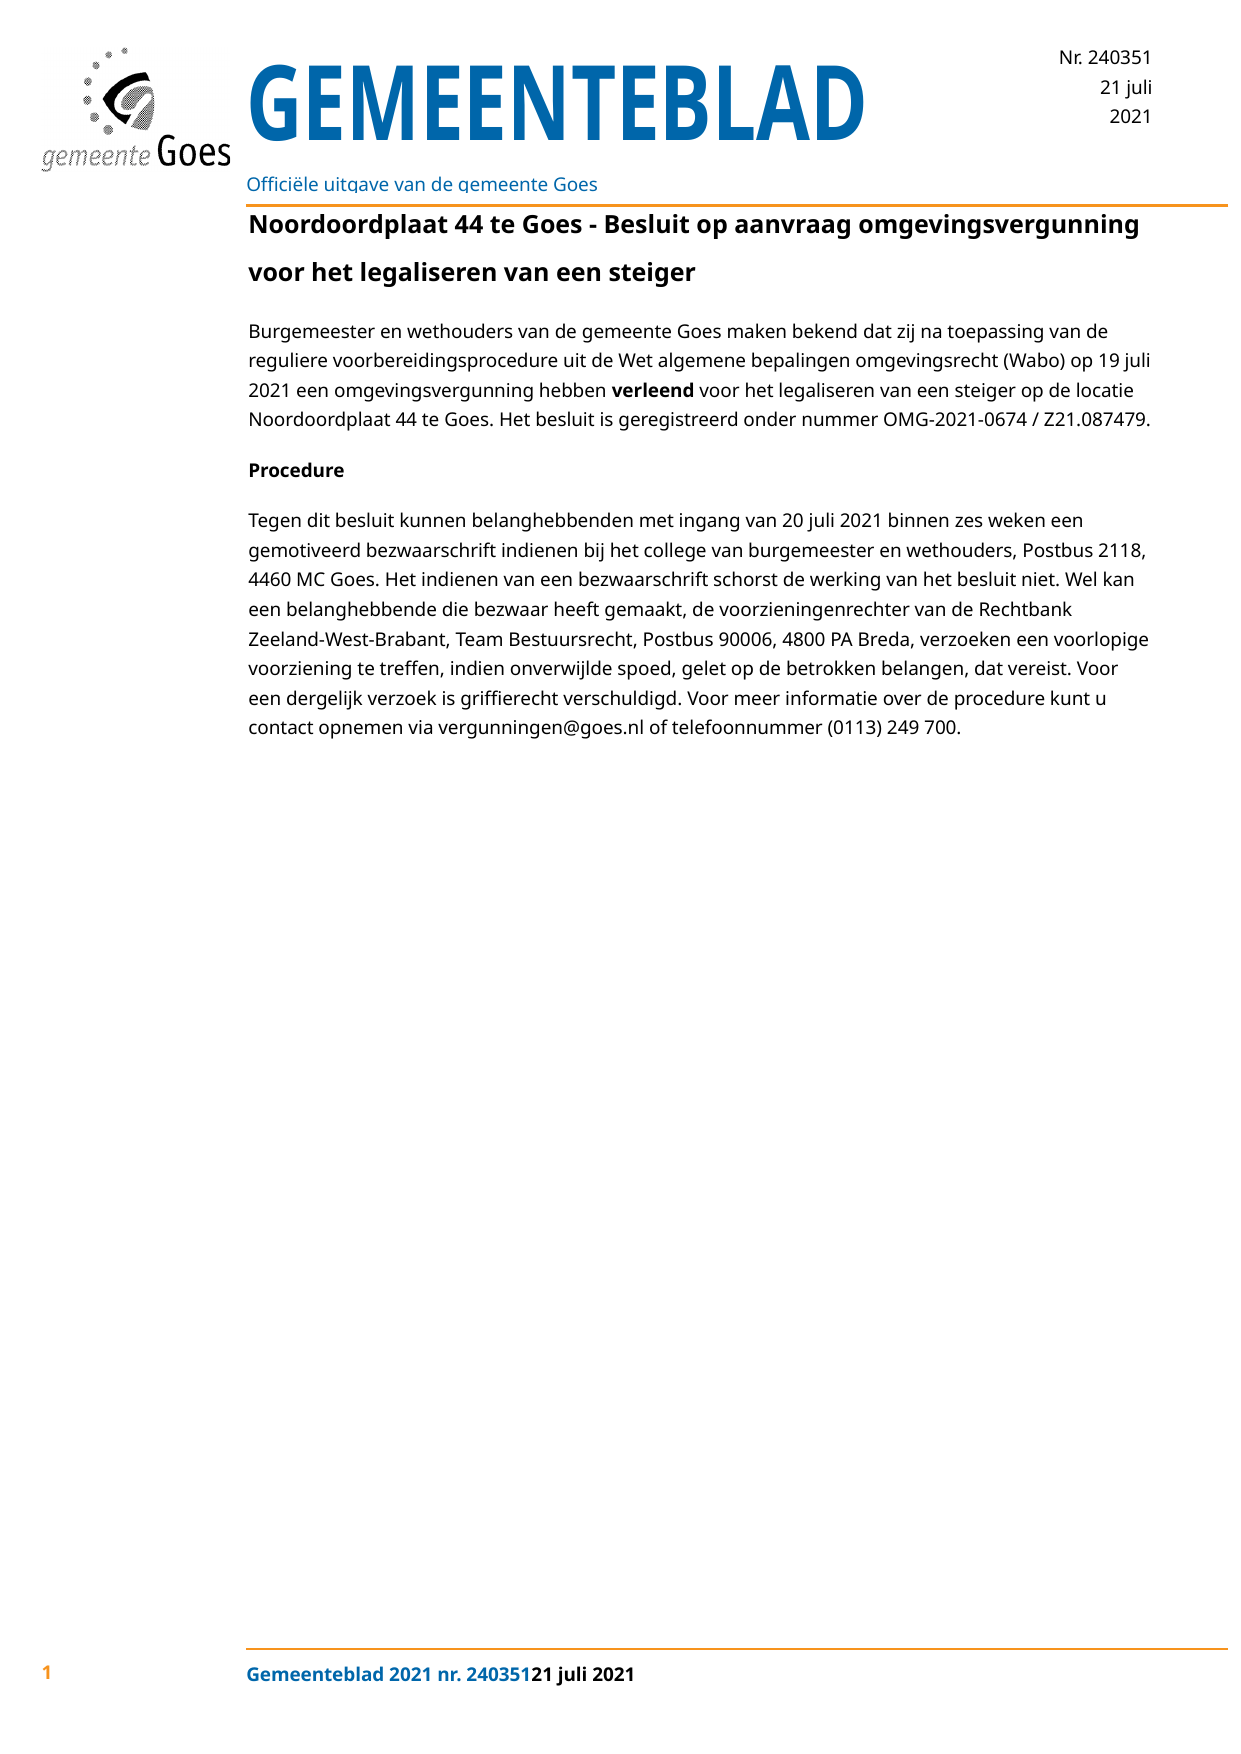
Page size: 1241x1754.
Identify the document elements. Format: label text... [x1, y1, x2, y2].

text Tegen dit besluit kunnen belanghebbenden met ingang van 20 juli 2021 binnen zes weken een gemotiveerd bezwaarschrift indienen bij het college van burgemeester en wethouders, Postbus 2118, 4460 MC Goes. Het indienen van een bezwaarschrift schorst de werking van het besluit niet. Wel kan een belanghebbende die bezwaar heeft gemaakt, de voorzieningenrechter van de Rechtbank Zeeland-West-Brabant, Team Bestuursrecht, Postbus 90006, 4800 PA Breda, verzoeken een voorlopige voorziening te treffen, indien onverwijlde spoed, gelet op de betrokken belangen, dat vereist. Voor een dergelijk verzoek is griffierecht verschuldigd. Voor meer informatie over de procedure kunt u contact opnemen via vergunningen@goes.nl of telefoonnummer (0113) 249 700. [248, 507, 1152, 740]
picture [41, 47, 231, 172]
text Burgemeester en wethouders van de gemeente Goes maken bekend dat zij na toepassing van de reguliere voorbereidingsprocedure uit de Wet algemene bepalingen omgevingsrecht (Wabo) op 19 juli 2021 een omgevingsvergunning hebben verleend voor het legaliseren van een steiger op de locatie Noordoordplaat 44 te Goes. Het besluit is geregistreerd onder nummer OMG-2021-0674 / Z21.087479. [248, 318, 1152, 432]
text Procedure [248, 457, 1152, 483]
text Noordoordplaat 44 te Goes - Besluit op aanvraag omgevingsvergunning voor het legaliseren van een steiger [248, 207, 1152, 288]
